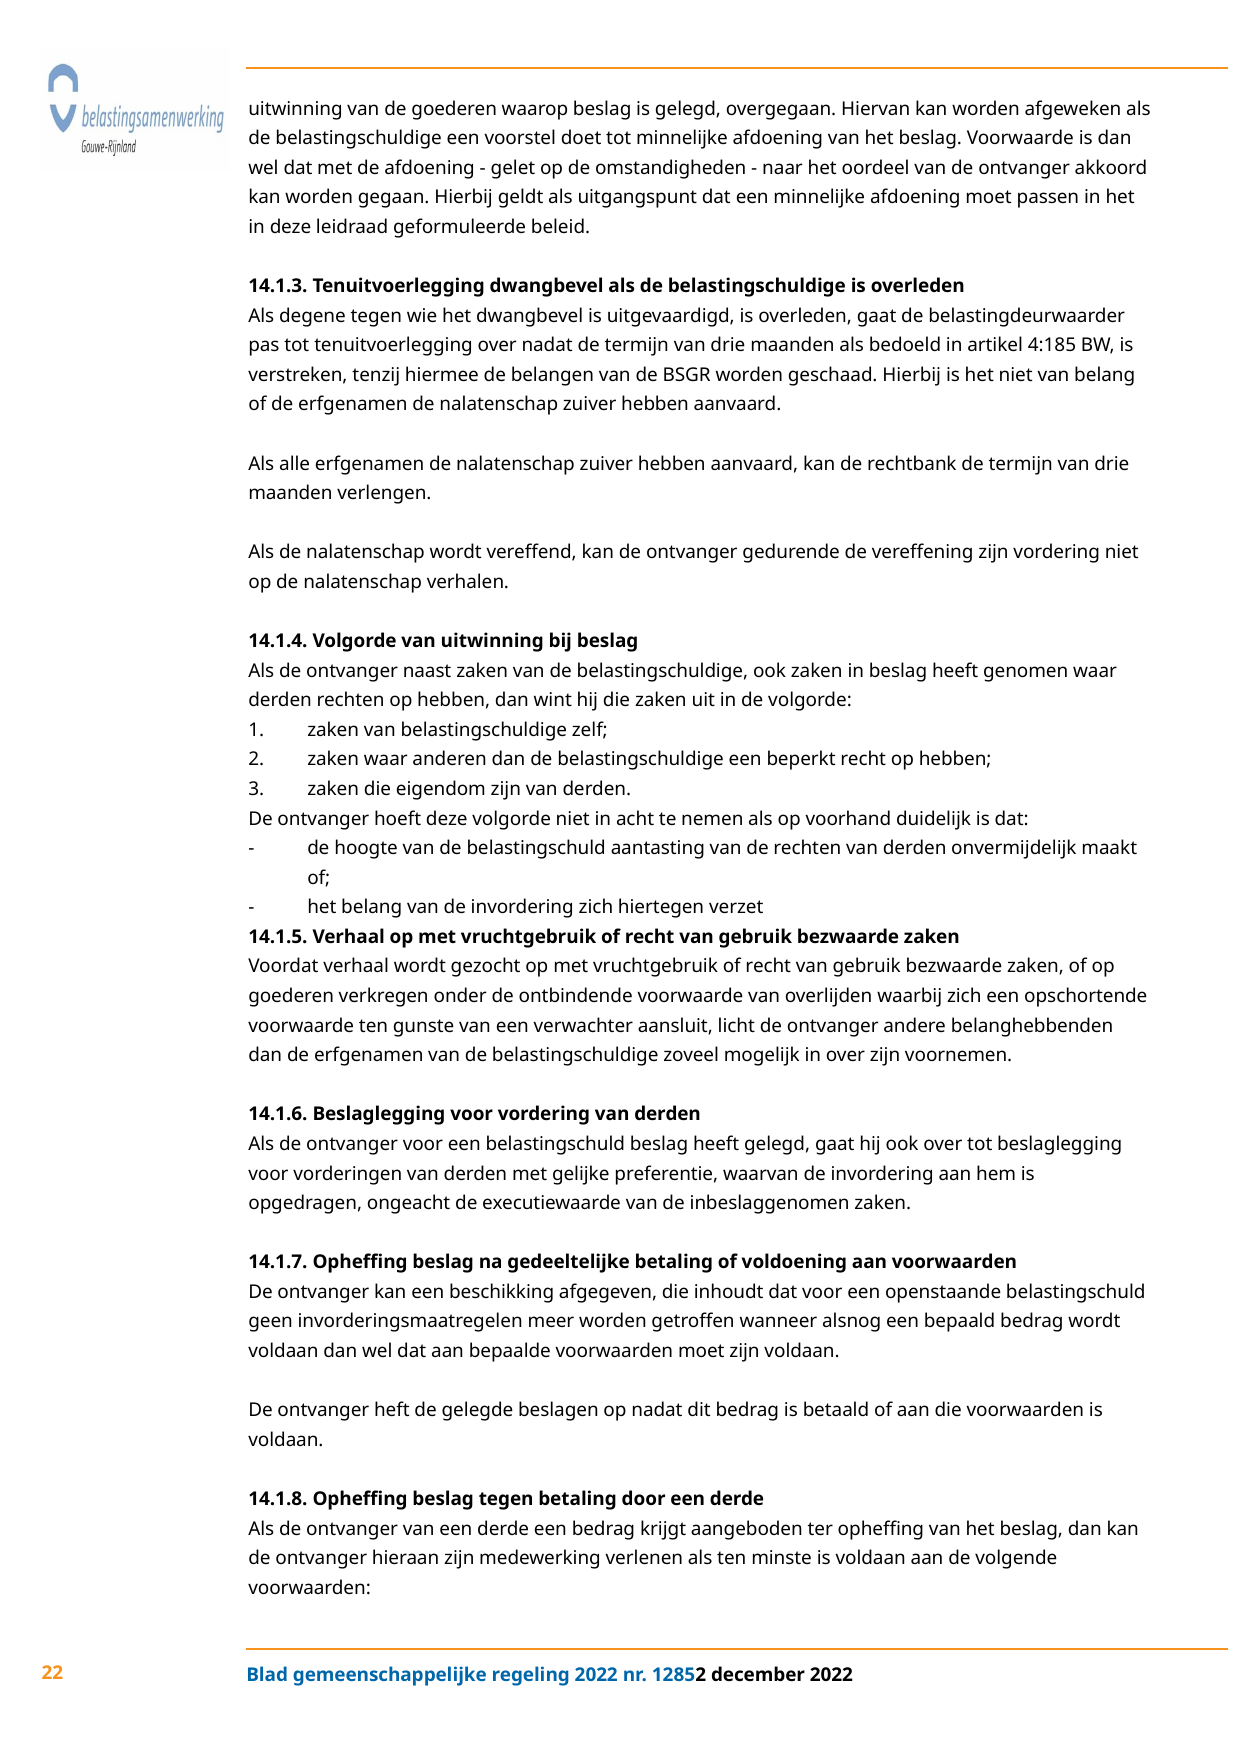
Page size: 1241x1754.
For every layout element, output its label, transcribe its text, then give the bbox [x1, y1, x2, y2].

text De ontvanger hoeft deze volgorde niet in acht te nemen als op voorhand duidelijk is dat: [248, 805, 1152, 831]
text 14.1.7. Opheffing beslag na gedeeltelijke betaling of voldoening aan voorwaarden [248, 1248, 1152, 1274]
text Voordat verhaal wordt gezocht op met vruchtgebruik of recht van gebruik bezwaarde zaken, of op goederen verkregen onder de ontbindende voorwaarde van overlijden waarbij zich een opschortende voorwaarde ten gunste van een verwachter aansluit, licht de ontvanger andere belanghebbenden dan de erfgenamen van de belastingschuldige zoveel mogelijk in over zijn voornemen. [248, 953, 1152, 1067]
list zaken waar anderen dan de belastingschuldige een beperkt recht op hebben; [248, 746, 1152, 771]
text 14.1.4. Volgorde van uitwinning bij beslag [248, 627, 1152, 653]
text 14.1.6. Beslaglegging voor vordering van derden [248, 1101, 1152, 1126]
text Als de ontvanger voor een belastingschuld beslag heeft gelegd, gaat hij ook over tot beslaglegging voor vorderingen van derden met gelijke preferentie, waarvan de invordering aan hem is opgedragen, ongeacht de executiewaarde van de inbeslaggenomen zaken. [248, 1130, 1152, 1215]
text Als de ontvanger van een derde een bedrag krijgt aangeboden ter opheffing van het beslag, dan kan de ontvanger hieraan zijn medewerking verlenen als ten minste is voldaan aan de volgende voorwaarden: [248, 1515, 1152, 1600]
text De ontvanger kan een beschikking afgegeven, die inhoudt dat voor een openstaande belastingschuld geen invorderingsmaatregelen meer worden getroffen wanneer alsnog een bepaald bedrag wordt voldaan dan wel dat aan bepaalde voorwaarden moet zijn voldaan. [248, 1278, 1152, 1363]
list zaken van belastingschuldige zelf; [248, 716, 1152, 742]
picture [41, 47, 231, 172]
list de hoogte van de belastingschuld aantasting van de rechten van derden onvermijdelijk maakt of; [248, 834, 1152, 890]
text uitwinning van de goederen waarop beslag is gelegd, overgegaan. Hiervan kan worden afgeweken als de belastingschuldige een voorstel doet tot minnelijke afdoening van het beslag. Voorwaarde is dan wel dat met de afdoening - gelet op de omstandigheden - naar het oordeel van de ontvanger akkoord kan worden gegaan. Hierbij geldt als uitgangspunt dat een minnelijke afdoening moet passen in het in deze leidraad geformuleerde beleid. [248, 95, 1152, 239]
text Als de nalatenschap wordt vereffend, kan de ontvanger gedurende de vereffening zijn vordering niet op de nalatenschap verhalen. [248, 538, 1152, 594]
text 14.1.3. Tenuitvoerlegging dwangbevel als de belastingschuldige is overleden [248, 272, 1152, 298]
text Als alle erfgenamen de nalatenschap zuiver hebben aanvaard, kan de rechtbank de termijn van drie maanden verlengen. [248, 450, 1152, 505]
list het belang van de invordering zich hiertegen verzet [248, 893, 1152, 919]
list zaken die eigendom zijn van derden. [248, 775, 1152, 801]
text 14.1.5. Verhaal op met vruchtgebruik of recht van gebruik bezwaarde zaken [248, 923, 1152, 949]
text Als de ontvanger naast zaken van de belastingschuldige, ook zaken in beslag heeft genomen waar derden rechten op hebben, dan wint hij die zaken uit in de volgorde: [248, 657, 1152, 712]
text De ontvanger heft de gelegde beslagen op nadat dit bedrag is betaald of aan die voorwaarden is voldaan. [248, 1396, 1152, 1452]
text 14.1.8. Opheffing beslag tegen betaling door een derde [248, 1485, 1152, 1511]
text Als degene tegen wie het dwangbevel is uitgevaardigd, is overleden, gaat de belastingdeurwaarder pas tot tenuitvoerlegging over nadat de termijn van drie maanden als bedoeld in artikel 4:185 BW, is verstreken, tenzij hiermee de belangen van de BSGR worden geschaad. Hierbij is het niet van belang of de erfgenamen de nalatenschap zuiver hebben aanvaard. [248, 302, 1152, 416]
